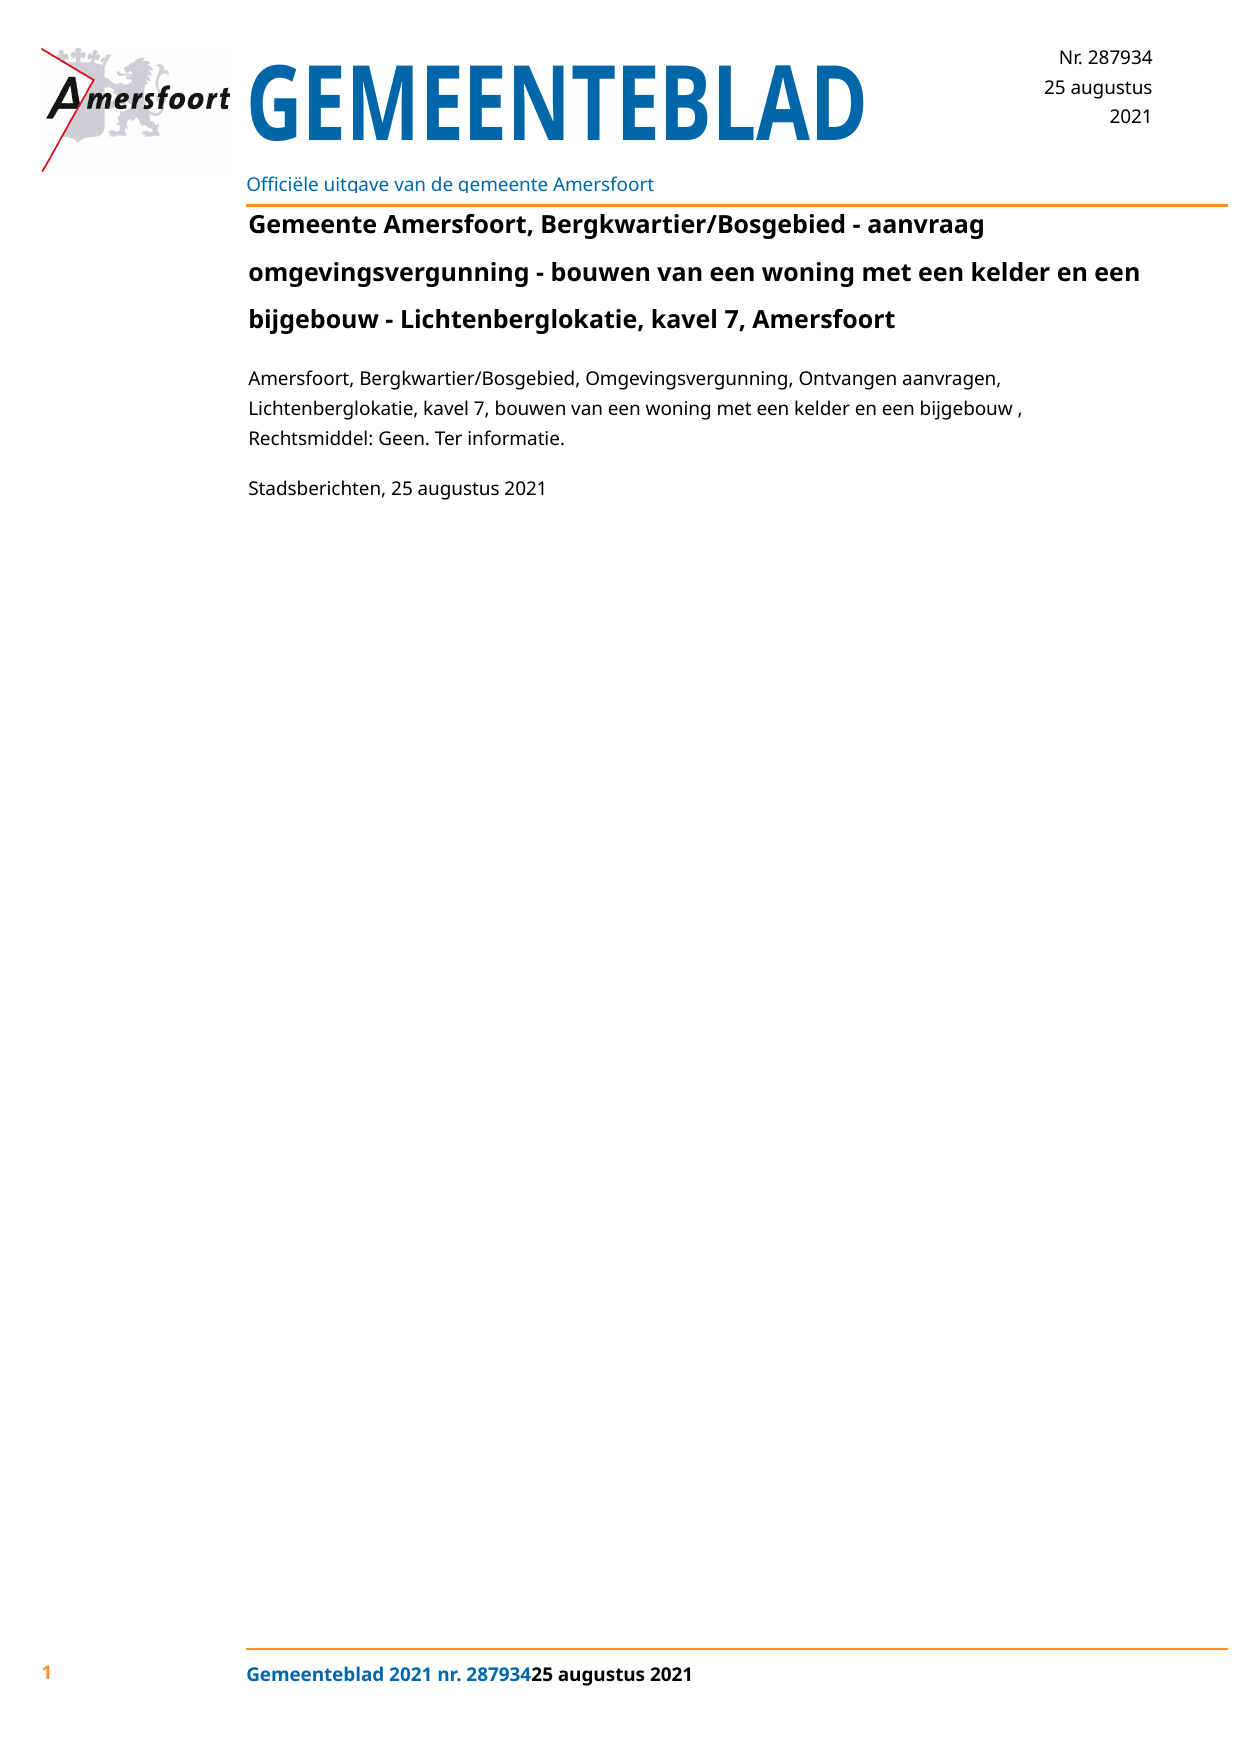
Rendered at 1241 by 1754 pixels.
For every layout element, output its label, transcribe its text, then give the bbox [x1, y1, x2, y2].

text Amersfoort, Bergkwartier/Bosgebied, Omgevingsvergunning, Ontvangen aanvragen, Lichtenberglokatie, kavel 7, bouwen van een woning met een kelder en een bijgebouw , Rechtsmiddel: Geen. Ter informatie. [248, 366, 1152, 450]
picture [41, 47, 231, 172]
text Stadsberichten, 25 augustus 2021 [248, 475, 1152, 501]
text Gemeente Amersfoort, Bergkwartier/Bosgebied - aanvraag omgevingsvergunning - bouwen van een woning met een kelder en een bijgebouw - Lichtenberglokatie, kavel 7, Amersfoort [248, 207, 1152, 336]
